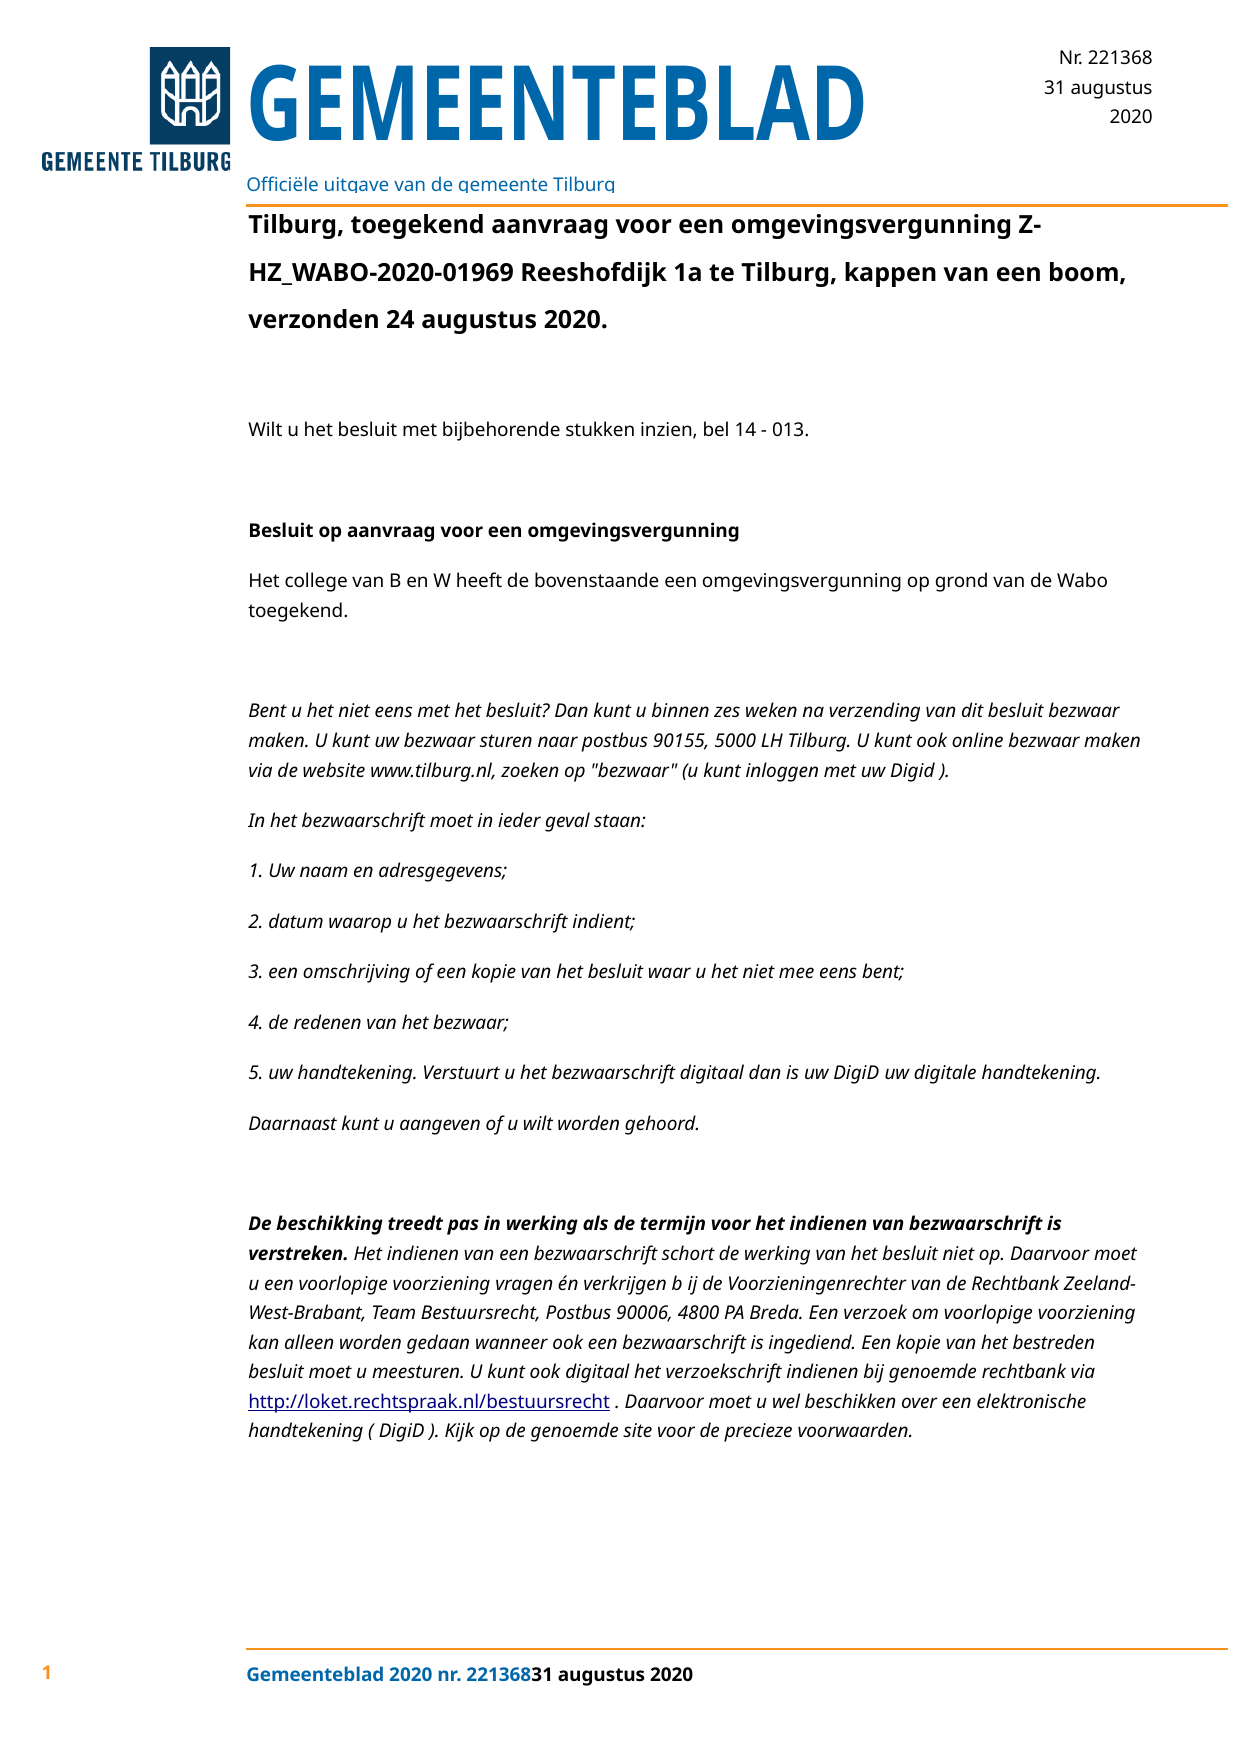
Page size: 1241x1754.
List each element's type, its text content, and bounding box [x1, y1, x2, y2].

text 2. datum waarop u het bezwaarschrift indient; [248, 908, 1152, 934]
text Bent u het niet eens met het besluit? Dan kunt u binnen zes weken na verzending van dit besluit bezwaar maken. U kunt uw bezwaar sturen naar postbus 90155, 5000 LH Tilburg. U kunt ook online bezwaar maken via de website www.tilburg.nl, zoeken op "bezwaar" (u kunt inloggen met uw Digid ). [248, 698, 1152, 782]
text Het college van B en W heeft de bovenstaande een omgevingsvergunning op grond van de Wabo toegekend. [248, 567, 1152, 622]
text Tilburg, toegekend aanvraag voor een omgevingsvergunning Z-HZ_WABO-2020-01969 Reeshofdijk 1a te Tilburg, kappen van een boom, verzonden 24 augustus 2020. [248, 207, 1152, 336]
text Wilt u het besluit met bijbehorende stukken inzien, bel 14 - 013. [248, 416, 1152, 442]
text Besluit op aanvraag voor een omgevingsvergunning [248, 517, 1152, 542]
text 3. een omschrijving of een kopie van het besluit waar u het niet mee eens bent; [248, 958, 1152, 984]
text 1. Uw naam en adresgegevens; [248, 858, 1152, 883]
text Daarnaast kunt u aangeven of u wilt worden gehoord. [248, 1110, 1152, 1135]
text 5. uw handtekening. Verstuurt u het bezwaarschrift digitaal dan is uw DigiD uw digitale handtekening. [248, 1059, 1152, 1085]
text In het bezwaarschrift moet in ieder geval staan: [248, 807, 1152, 833]
picture [41, 47, 231, 172]
text De beschikking treedt pas in werking als de termijn voor het indienen van bezwaarschrift is verstreken. Het indienen van een bezwaarschrift schort de werking van het besluit niet op. Daarvoor moet u een voorlopige voorziening vragen én verkrijgen b ij de Voorzieningenrechter van de Rechtbank Zeeland-West-Brabant, Team Bestuursrecht, Postbus 90006, 4800 PA Breda. Een verzoek om voorlopige voorziening kan alleen worden gedaan wanneer ook een bezwaarschrift is ingediend. Een kopie van het bestreden besluit moet u meesturen. U kunt ook digitaal het verzoekschrift indienen bij genoemde rechtbank via http://loket.rechtspraak.nl/bestuursrecht . Daarvoor moet u wel beschikken over een elektronische handtekening ( DigiD ). Kijk op de genoemde site voor de precieze voorwaarden. [248, 1211, 1152, 1443]
text 4. de redenen van het bezwaar; [248, 1009, 1152, 1034]
